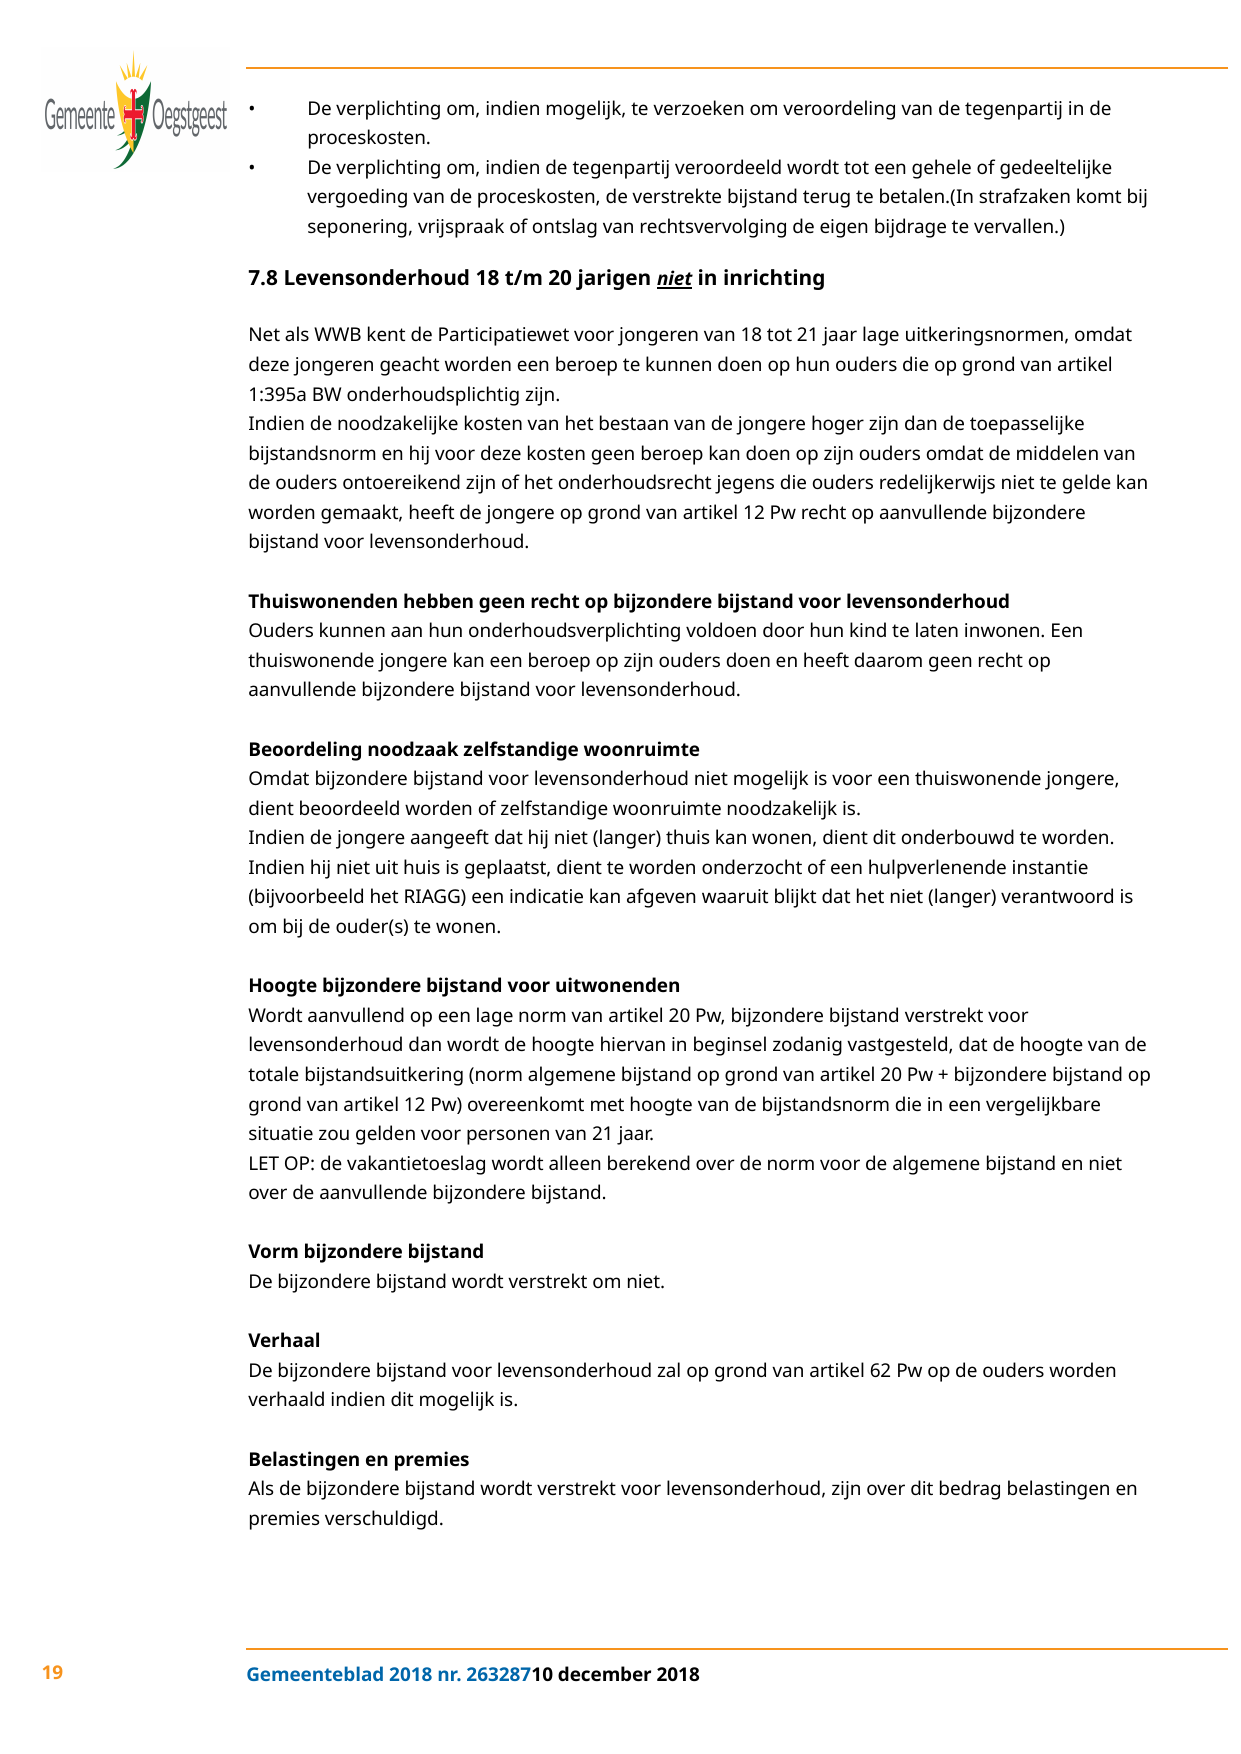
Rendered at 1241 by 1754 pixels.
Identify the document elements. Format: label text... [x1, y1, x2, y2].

picture [41, 47, 231, 172]
text Ouders kunnen aan hun onderhoudsverplichting voldoen door hun kind te laten inwonen. Een thuiswonende jongere kan een beroep op zijn ouders doen en heeft daarom geen recht op aanvullende bijzondere bijstand voor levensonderhoud. [248, 617, 1152, 702]
text Net als WWB kent de Participatiewet voor jongeren van 18 tot 21 jaar lage uitkeringsnormen, omdat deze jongeren geacht worden een beroep te kunnen doen op hun ouders die op grond van artikel 1:395a BW onderhoudsplichtig zijn. [248, 322, 1152, 406]
text Beoordeling noodzaak zelfstandige woonruimte [248, 736, 1152, 761]
text 7.8 Levensonderhoud 18 t/m 20 jarigen niet in inrichting [248, 263, 1152, 292]
text Indien de noodzakelijke kosten van het bestaan van de jongere hoger zijn dan de toepasselijke bijstandsnorm en hij voor deze kosten geen beroep kan doen op zijn ouders omdat de middelen van de ouders ontoereikend zijn of het onderhoudsrecht jegens die ouders redelijkerwijs niet te gelde kan worden gemaakt, heeft de jongere op grond van artikel 12 Pw recht op aanvullende bijzondere bijstand voor levensonderhoud. [248, 410, 1152, 554]
text Belastingen en premies [248, 1446, 1152, 1471]
text Hoogte bijzondere bijstand voor uitwonenden [248, 972, 1152, 998]
text Omdat bijzondere bijstand voor levensonderhoud niet mogelijk is voor een thuiswonende jongere, dient beoordeeld worden of zelfstandige woonruimte noodzakelijk is. [248, 765, 1152, 821]
text Wordt aanvullend op een lage norm van artikel 20 Pw, bijzondere bijstand verstrekt voor levensonderhoud dan wordt de hoogte hiervan in beginsel zodanig vastgesteld, dat de hoogte van de totale bijstandsuitkering (norm algemene bijstand op grond van artikel 20 Pw + bijzondere bijstand op grond van artikel 12 Pw) overeenkomt met hoogte van de bijstandsnorm die in een vergelijkbare situatie zou gelden voor personen van 21 jaar. [248, 1002, 1152, 1146]
list De verplichting om, indien de tegenpartij veroordeeld wordt tot een gehele of gedeeltelijke vergoeding van de proceskosten, de verstrekte bijstand terug te betalen.(In strafzaken komt bij seponering, vrijspraak of ontslag van rechtsvervolging de eigen bijdrage te vervallen.) [248, 154, 1152, 239]
text Indien de jongere aangeeft dat hij niet (langer) thuis kan wonen, dient dit onderbouwd te worden. Indien hij niet uit huis is geplaatst, dient te worden onderzocht of een hulpverlenende instantie (bijvoorbeeld het RIAGG) een indicatie kan afgeven waaruit blijkt dat het niet (langer) verantwoord is om bij de ouder(s) te wonen. [248, 824, 1152, 939]
text Verhaal [248, 1327, 1152, 1353]
text De bijzondere bijstand wordt verstrekt om niet. [248, 1268, 1152, 1294]
text De bijzondere bijstand voor levensonderhoud zal op grond van artikel 62 Pw op de ouders worden verhaald indien dit mogelijk is. [248, 1357, 1152, 1412]
text LET OP: de vakantietoeslag wordt alleen berekend over de norm voor de algemene bijstand en niet over de aanvullende bijzondere bijstand. [248, 1150, 1152, 1205]
text Als de bijzondere bijstand wordt verstrekt voor levensonderhoud, zijn over dit bedrag belastingen en premies verschuldigd. [248, 1475, 1152, 1531]
text Thuiswonenden hebben geen recht op bijzondere bijstand voor levensonderhoud [248, 588, 1152, 613]
text Vorm bijzondere bijstand [248, 1239, 1152, 1264]
list De verplichting om, indien mogelijk, te verzoeken om veroordeling van de tegenpartij in de proceskosten. [248, 95, 1152, 150]
